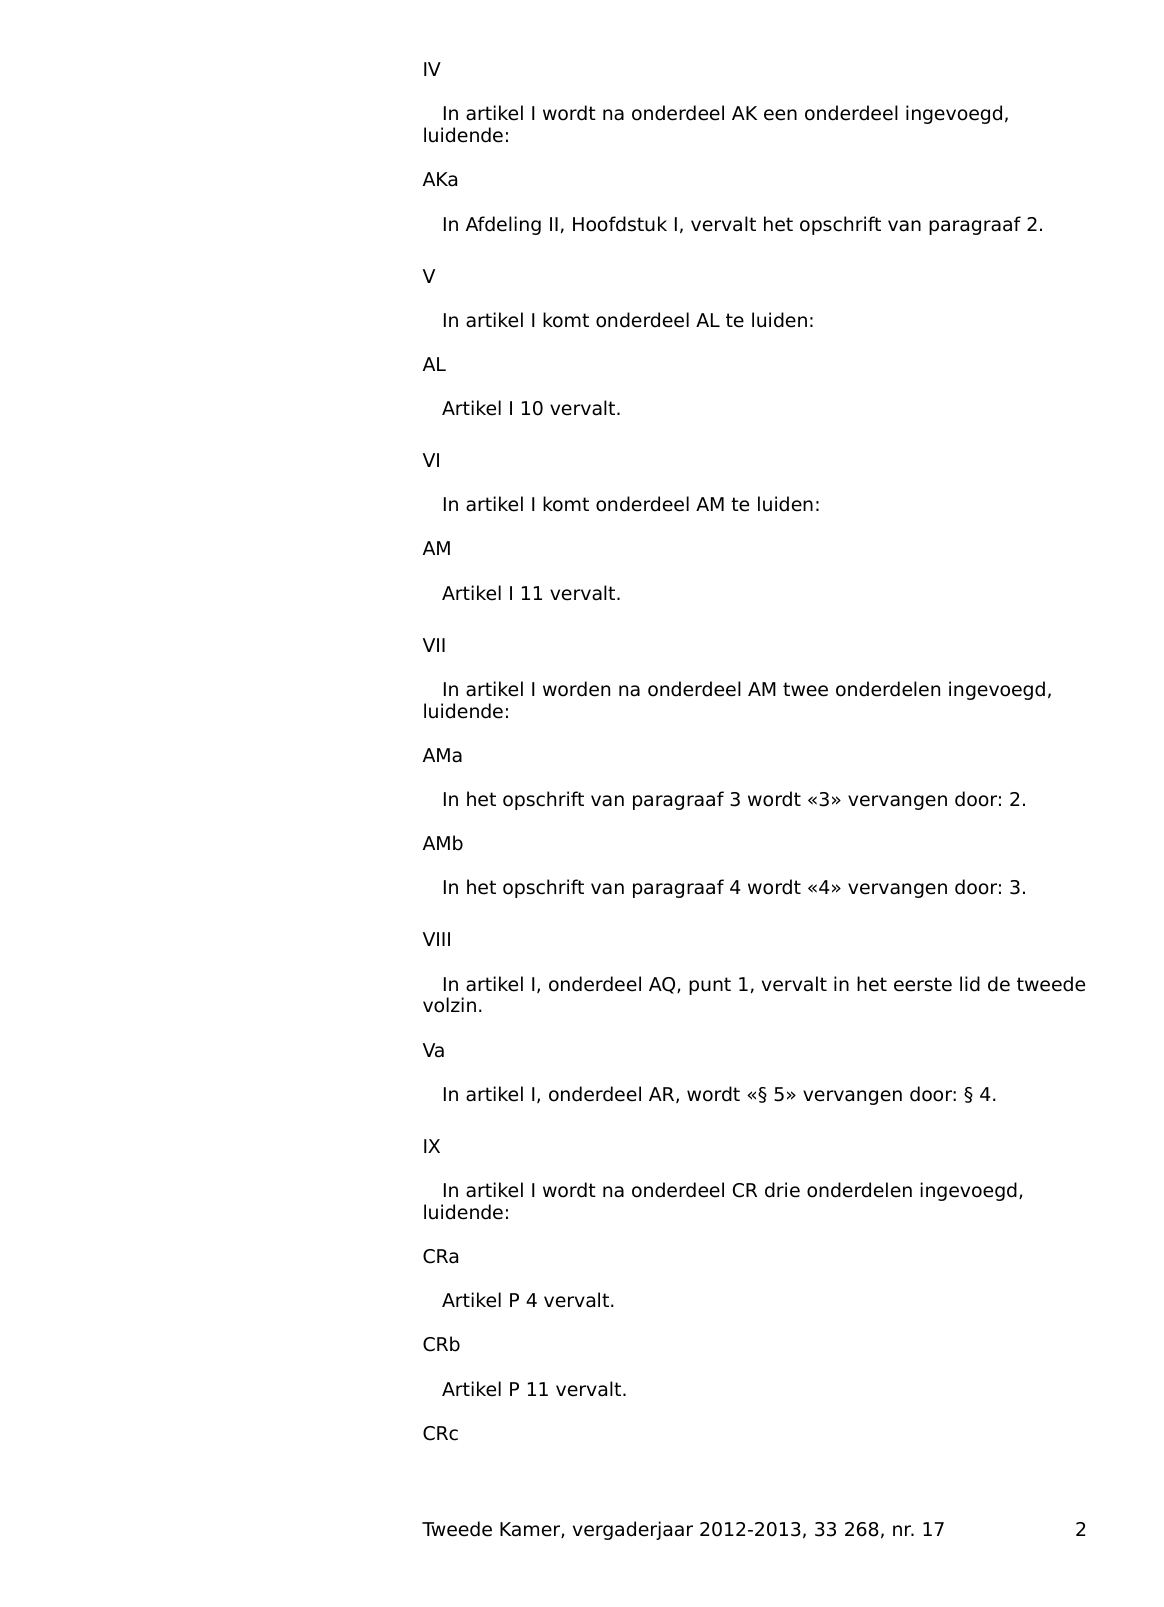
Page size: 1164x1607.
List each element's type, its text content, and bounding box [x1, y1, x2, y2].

text Artikel P 11 vervalt. [422, 1378, 1087, 1401]
text In artikel I komt onderdeel AM te luiden: [422, 494, 1087, 516]
text In het opschrift van paragraaf 3 wordt «3» vervangen door: 2. [422, 789, 1087, 811]
text AMa [422, 745, 1087, 767]
text AM [422, 538, 1087, 560]
text In artikel I, onderdeel AQ, punt 1, vervalt in het eerste lid de tweede volzin. [422, 973, 1087, 1017]
subtitle V [422, 266, 1087, 287]
subtitle VII [422, 634, 1087, 656]
text In artikel I komt onderdeel AL te luiden: [422, 310, 1087, 332]
text In artikel I worden na onderdeel AM twee onderdelen ingevoegd, luidende: [422, 679, 1087, 723]
text CRc [422, 1423, 1087, 1445]
subtitle VI [422, 450, 1087, 472]
text CRa [422, 1246, 1087, 1268]
text In artikel I wordt na onderdeel CR drie onderdelen ingevoegd, luidende: [422, 1180, 1087, 1224]
text AMb [422, 833, 1087, 855]
text Artikel P 4 vervalt. [422, 1290, 1087, 1312]
text Artikel I 11 vervalt. [422, 582, 1087, 604]
text In het opschrift van paragraaf 4 wordt «4» vervangen door: 3. [422, 877, 1087, 899]
text Artikel I 10 vervalt. [422, 398, 1087, 420]
text AL [422, 354, 1087, 376]
text Va [422, 1039, 1087, 1062]
subtitle IV [422, 59, 1087, 81]
subtitle IX [422, 1136, 1087, 1158]
text In Afdeling II, Hoofdstuk I, vervalt het opschrift van paragraaf 2. [422, 213, 1087, 236]
text CRb [422, 1334, 1087, 1356]
text AKa [422, 169, 1087, 191]
subtitle VIII [422, 929, 1087, 951]
text In artikel I wordt na onderdeel AK een onderdeel ingevoegd, luidende: [422, 103, 1087, 147]
text In artikel I, onderdeel AR, wordt «§ 5» vervangen door: § 4. [422, 1084, 1087, 1106]
